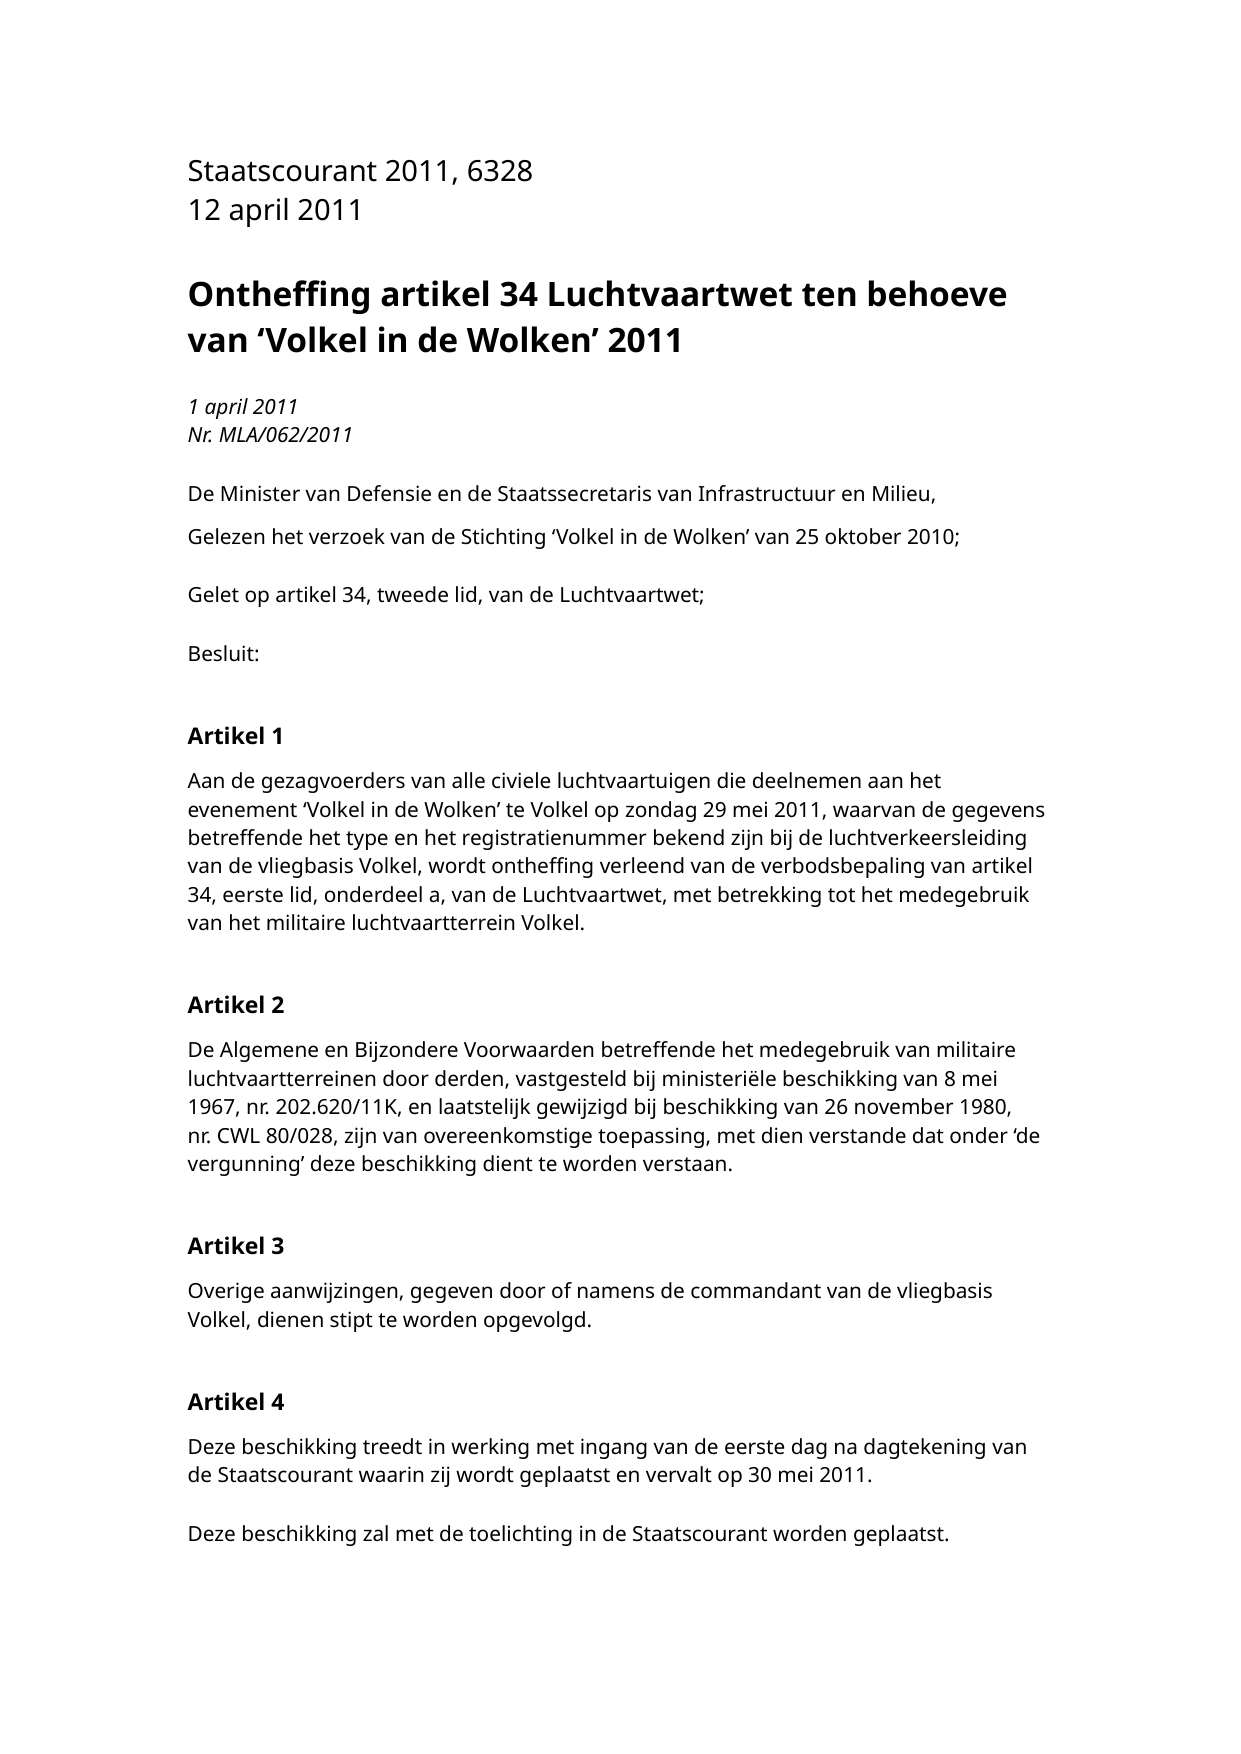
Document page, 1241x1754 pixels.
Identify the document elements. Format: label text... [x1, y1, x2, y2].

subtitle Artikel 4 [187, 1386, 1053, 1417]
text Besluit: [187, 639, 1053, 667]
text Deze beschikking zal met de toelichting in de Staatscourant worden geplaatst. [187, 1519, 1053, 1547]
text Gelet op artikel 34, tweede lid, van de Luchtvaartwet; [187, 581, 1053, 609]
text Nr. MLA/062/2011 [187, 420, 1053, 449]
text Deze beschikking treedt in werking met ingang van de eerste dag na dagtekening van de Staatscourant waarin zij wordt geplaatst en vervalt op 30 mei 2011. [187, 1432, 1053, 1489]
subtitle Artikel 2 [187, 989, 1053, 1021]
text Staatscourant 2011, 6328 [187, 150, 1053, 190]
subtitle Ontheffing artikel 34 Luchtvaartwet ten behoeve van ‘Volkel in de Wolken’ 2011 [187, 271, 1053, 362]
text Aan de gezagvoerders van alle civiele luchtvaartuigen die deelnemen aan het evenement ‘Volkel in de Wolken’ te Volkel op zondag 29 mei 2011, waarvan de gegevens betreffende het type en het registratienummer bekend zijn bij de luchtverkeersleiding van de vliegbasis Volkel, wordt ontheffing verleend van de verbodsbepaling van artikel 34, eerste lid, onderdeel a, van de Luchtvaartwet, met betrekking tot het medegebruik van het militaire luchtvaartterrein Volkel. [187, 766, 1053, 937]
text De Algemene en Bijzondere Voorwaarden betreffende het medegebruik van militaire luchtvaartterreinen door derden, vastgesteld bij ministeriële beschikking van 8 mei 1967, nr. 202.620/11K, en laatstelijk gewijzigd bij beschikking van 26 november 1980, nr. CWL 80/028, zijn van overeenkomstige toepassing, met dien verstande dat onder ‘de vergunning’ deze beschikking dient te worden verstaan. [187, 1036, 1053, 1178]
text 12 april 2011 [187, 190, 1053, 229]
text Overige aanwijzingen, gegeven door of namens de commandant van de vliegbasis Volkel, dienen stipt te worden opgevolgd. [187, 1277, 1053, 1333]
text 1 april 2011 [187, 392, 1053, 420]
subtitle Artikel 1 [187, 720, 1053, 751]
text De Minister van Defensie en de Staatssecretaris van Infrastructuur en Milieu, [187, 479, 1053, 507]
subtitle Artikel 3 [187, 1230, 1053, 1262]
text Gelezen het verzoek van de Stichting ‘Volkel in de Wolken’ van 25 oktober 2010; [187, 522, 1053, 551]
